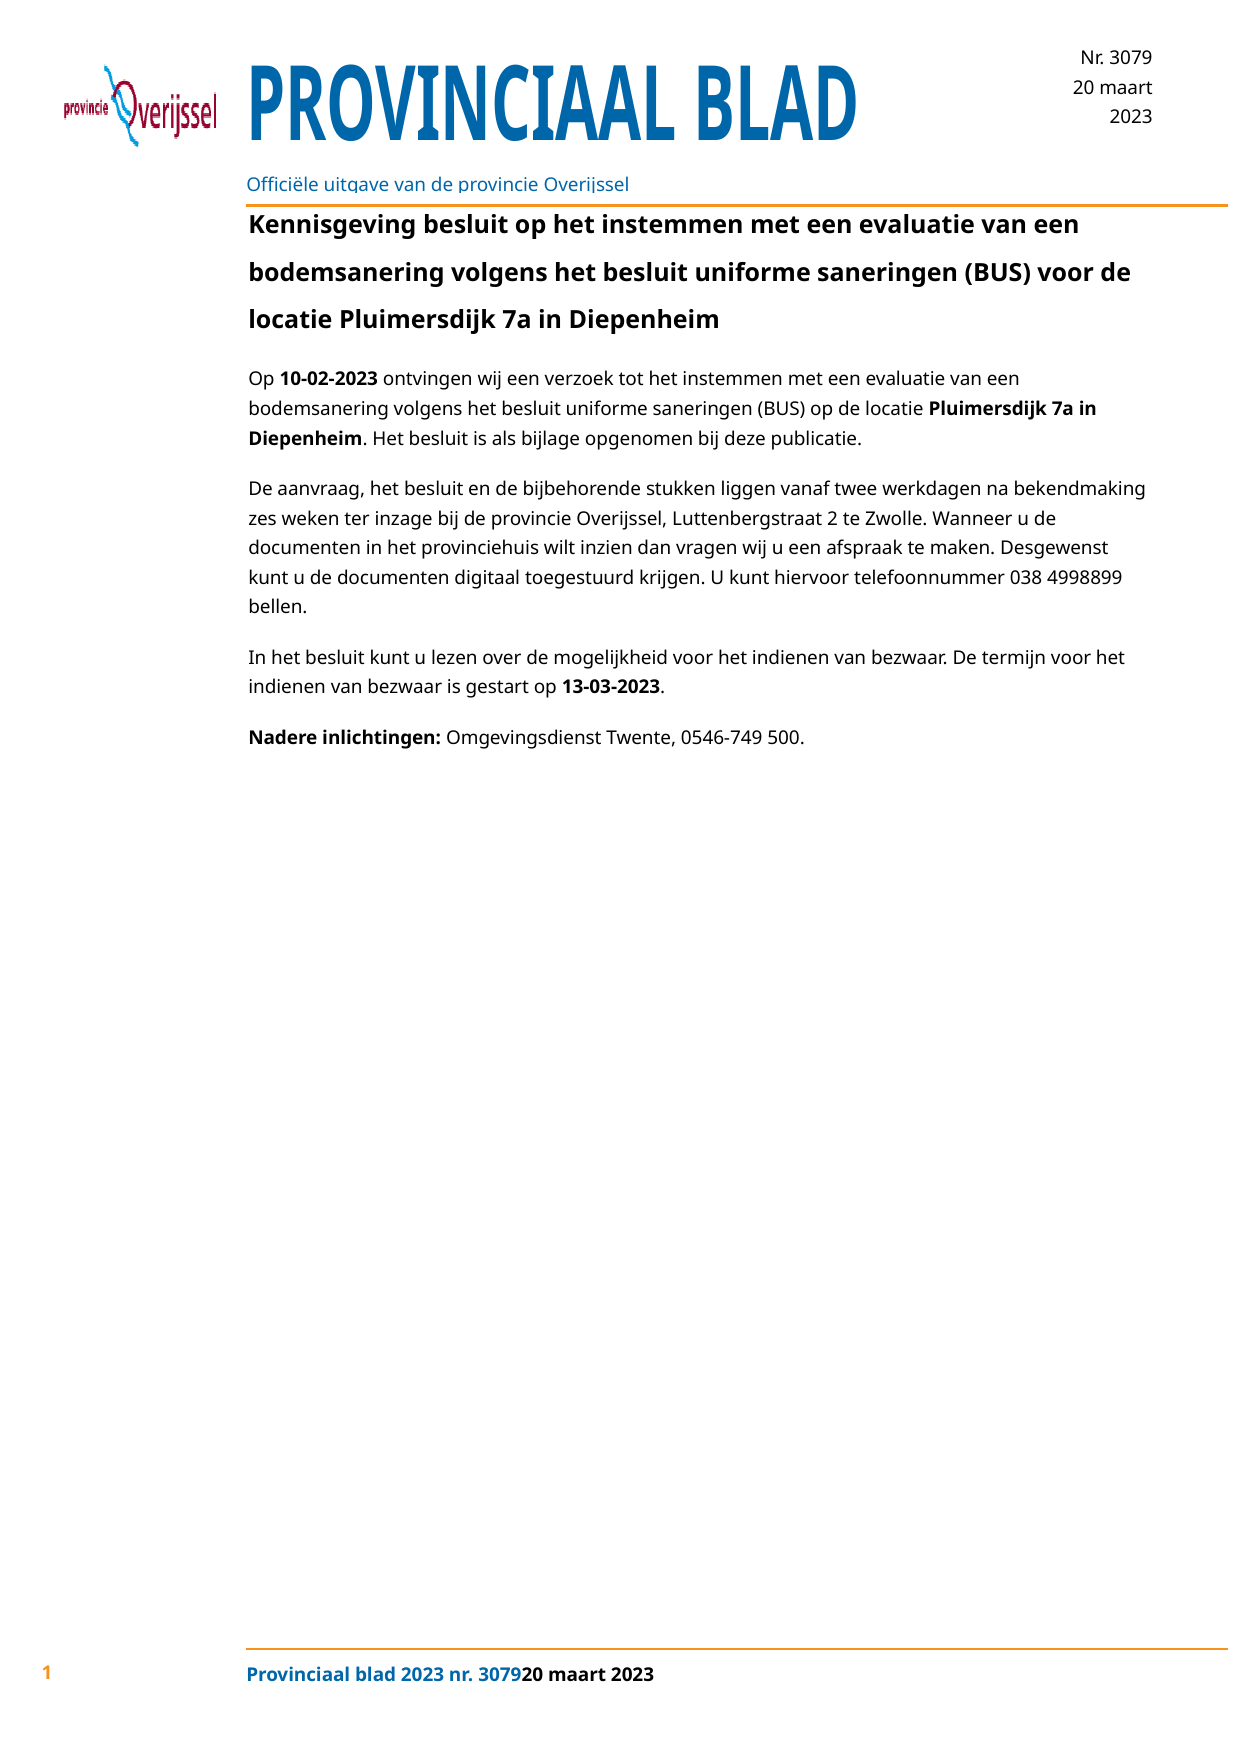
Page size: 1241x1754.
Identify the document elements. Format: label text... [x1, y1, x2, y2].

text Nadere inlichtingen: Omgevingsdienst Twente, 0546-749 500. [248, 724, 1152, 749]
text De aanvraag, het besluit en de bijbehorende stukken liggen vanaf twee werkdagen na bekendmaking zes weken ter inzage bij de provincie Overijssel, Luttenbergstraat 2 te Zwolle. Wanneer u de documenten in het provinciehuis wilt inzien dan vragen wij u een afspraak te maken. Desgewenst kunt u de documenten digitaal toegestuurd krijgen. U kunt hiervoor telefoonnummer 038 4998899 bellen. [248, 475, 1152, 619]
text Op 10-02-2023 ontvingen wij een verzoek tot het instemmen met een evaluatie van een bodemsanering volgens het besluit uniforme saneringen (BUS) op de locatie Pluimersdijk 7a in Diepenheim. Het besluit is als bijlage opgenomen bij deze publicatie. [248, 366, 1152, 450]
text Kennisgeving besluit op het instemmen met een evaluatie van een bodemsanering volgens het besluit uniforme saneringen (BUS) voor de locatie Pluimersdijk 7a in Diepenheim [248, 207, 1152, 336]
text In het besluit kunt u lezen over de mogelijkheid voor het indienen van bezwaar. De termijn voor het indienen van bezwaar is gestart op 13-03-2023. [248, 644, 1152, 699]
picture [41, 47, 231, 172]
